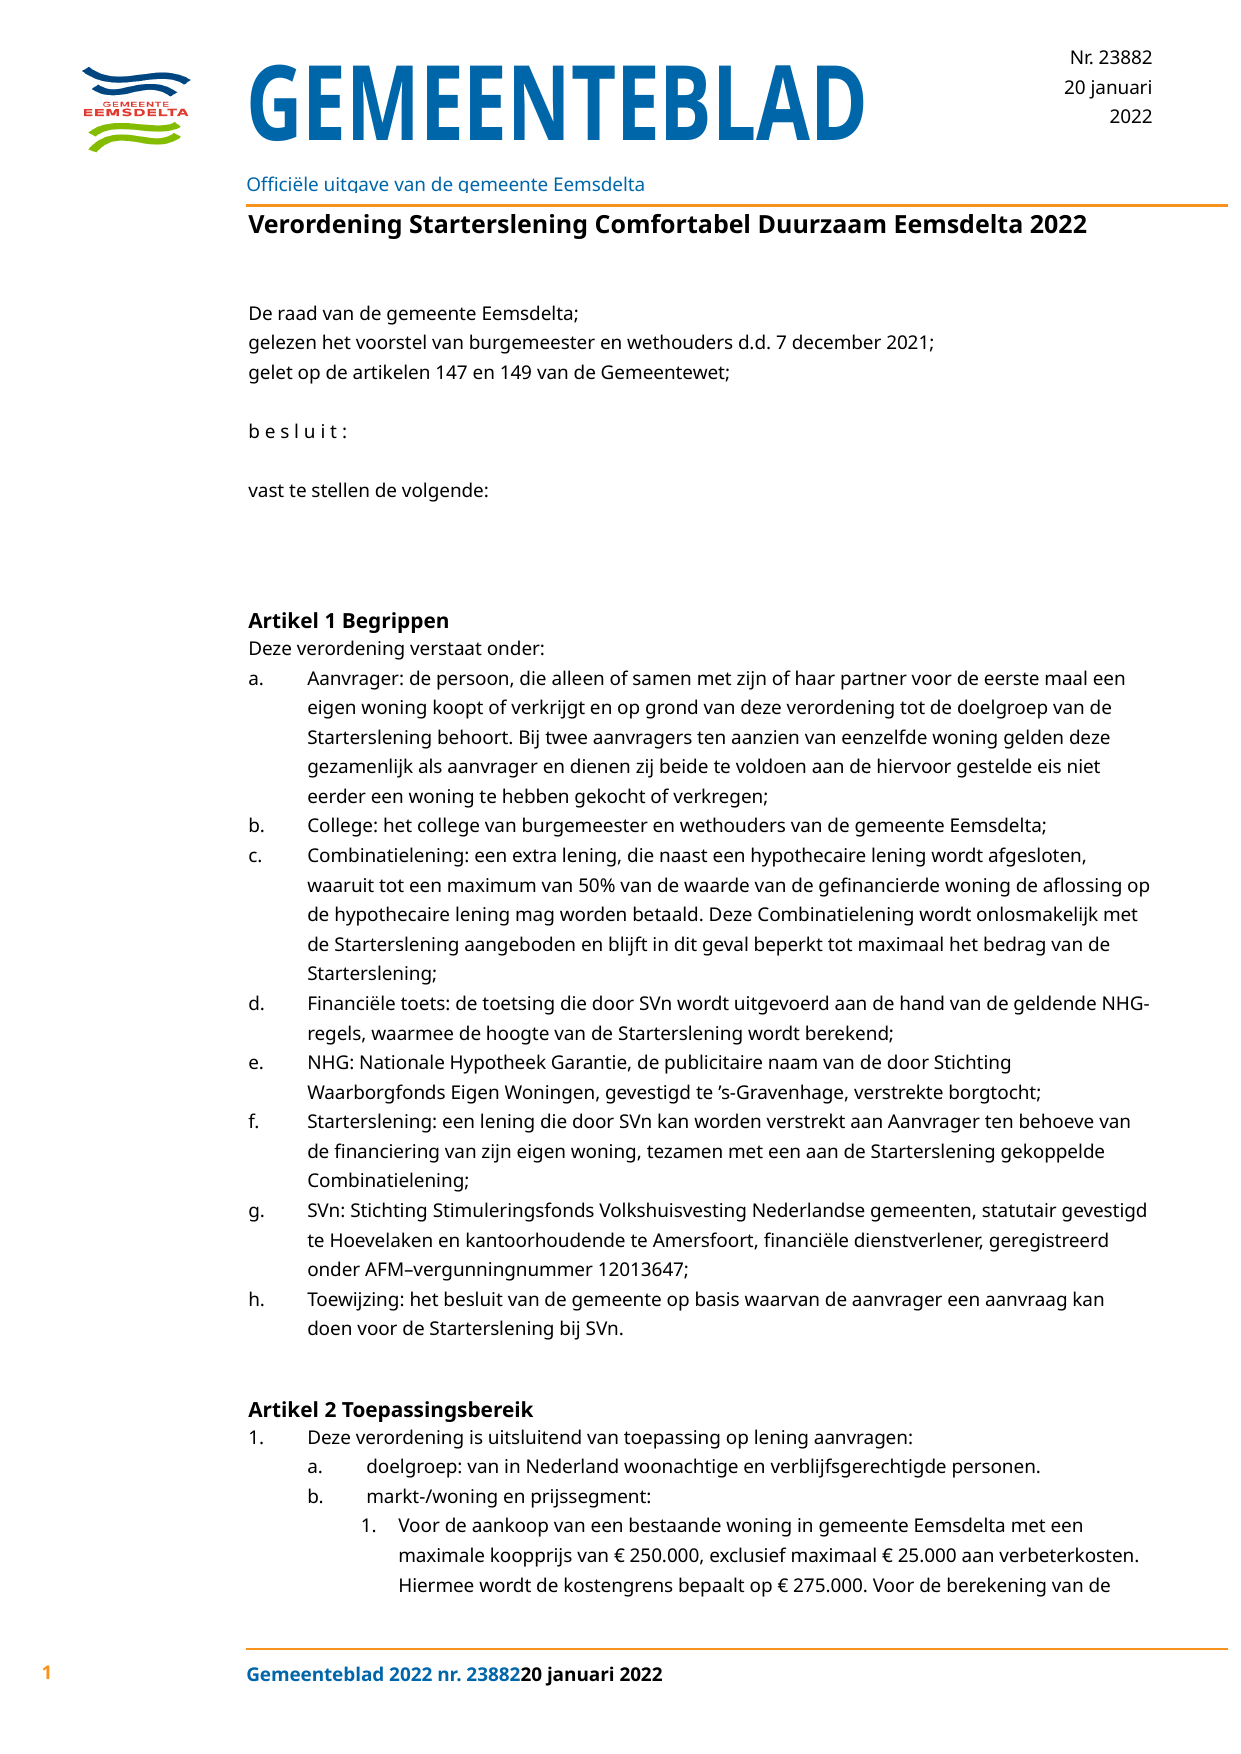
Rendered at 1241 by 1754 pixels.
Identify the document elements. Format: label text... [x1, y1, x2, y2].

text gelet op de artikelen 147 en 149 van de Gemeentewet; [248, 359, 1152, 385]
text Verordening Starterslening Comfortabel Duurzaam Eemsdelta 2022 [248, 207, 1152, 241]
list Starterslening: een lening die door SVn kan worden verstrekt aan Aanvrager ten behoeve van de financiering van zijn eigen woning, tezamen met een aan de Starterslening gekoppelde Combinatielening; [248, 1108, 1152, 1193]
text De raad van de gemeente Eemsdelta; [248, 300, 1152, 326]
list doelgroep: van in Nederland woonachtige en verblijfsgerechtigde personen. [307, 1453, 1152, 1479]
text vast te stellen de volgende: [248, 477, 1152, 503]
list SVn: Stichting Stimuleringsfonds Volkshuisvesting Nederlandse gemeenten, statutair gevestigd te Hoevelaken en kantoorhoudende te Amersfoort, financiële dienstverlener, geregistreerd onder AFM–vergunningnummer 12013647; [248, 1197, 1152, 1282]
text Artikel 2 Toepassingsbereik [248, 1396, 1152, 1424]
text Artikel 1 Begrippen [248, 607, 1152, 635]
list NHG: Nationale Hypotheek Garantie, de publicitaire naam van de door Stichting Waarborgfonds Eigen Woningen, gevestigd te ’s-Gravenhage, verstrekte borgtocht; [248, 1049, 1152, 1104]
text Deze verordening verstaat onder: [248, 635, 1152, 661]
text gelezen het voorstel van burgemeester en wethouders d.d. 7 december 2021; [248, 329, 1152, 355]
text b e s l u i t : [248, 418, 1152, 444]
picture [41, 47, 231, 172]
list markt-/woning en prijssegment: [307, 1483, 1152, 1509]
list Combinatielening: een extra lening, die naast een hypothecaire lening wordt afgesloten, waaruit tot een maximum van 50% van de waarde van de gefinancierde woning de aflossing op de hypothecaire lening mag worden betaald. Deze Combinatielening wordt onlosmakelijk met de Starterslening aangeboden en blijft in dit geval beperkt tot maximaal het bedrag van de Starterslening; [248, 842, 1152, 986]
list Deze verordening is uitsluitend van toepassing op lening aanvragen: [248, 1424, 1152, 1450]
list Aanvrager: de persoon, die alleen of samen met zijn of haar partner voor de eerste maal een eigen woning koopt of verkrijgt en op grond van deze verordening tot de doelgroep van de Starterslening behoort. Bij twee aanvragers ten aanzien van eenzelfde woning gelden deze gezamenlijk als aanvrager en dienen zij beide te voldoen aan de hiervoor gestelde eis niet eerder een woning te hebben gekocht of verkregen; [248, 665, 1152, 809]
list Financiële toets: de toetsing die door SVn wordt uitgevoerd aan de hand van de geldende NHG-regels, waarmee de hoogte van de Starterslening wordt berekend; [248, 990, 1152, 1045]
list Voor de aankoop van een bestaande woning in gemeente Eemsdelta met een maximale koopprijs van € 250.000, exclusief maximaal € 25.000 aan verbeterkosten. Hiermee wordt de kostengrens bepaalt op € 275.000. Voor de berekening van de [361, 1513, 1152, 1598]
list Toewijzing: het besluit van de gemeente op basis waarvan de aanvrager een aanvraag kan doen voor de Starterslening bij SVn. [248, 1286, 1152, 1341]
list College: het college van burgemeester en wethouders van de gemeente Eemsdelta; [248, 813, 1152, 838]
